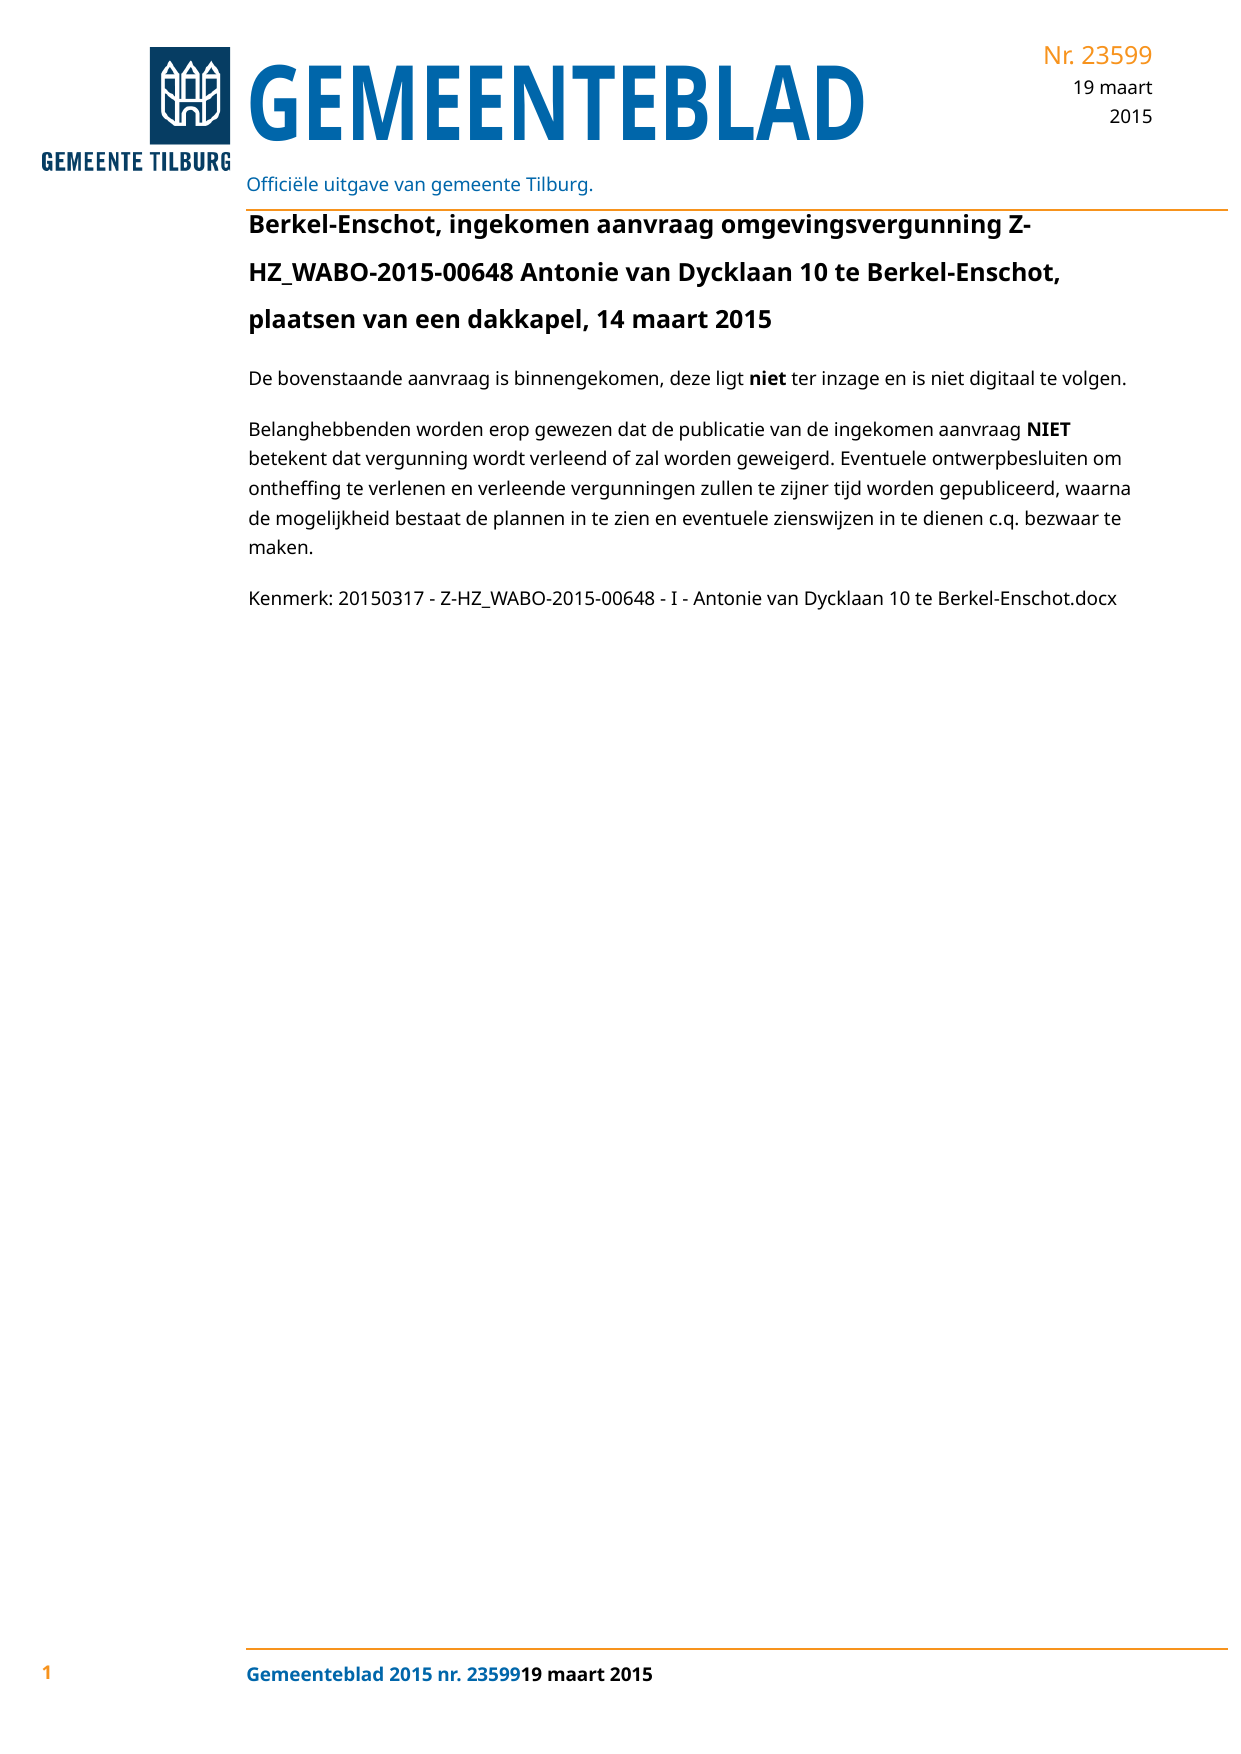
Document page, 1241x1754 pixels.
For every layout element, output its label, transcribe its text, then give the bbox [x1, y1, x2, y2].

text De bovenstaande aanvraag is binnengekomen, deze ligt niet ter inzage en is niet digitaal te volgen. [248, 366, 1152, 391]
picture [41, 47, 231, 172]
text Berkel-Enschot, ingekomen aanvraag omgevingsvergunning Z-HZ_WABO-2015-00648 Antonie van Dycklaan 10 te Berkel-Enschot, plaatsen van een dakkapel, 14 maart 2015 [248, 211, 1152, 336]
text Kenmerk: 20150317 - Z-HZ_WABO-2015-00648 - I - Antonie van Dycklaan 10 te Berkel-Enschot.docx [248, 585, 1152, 610]
text Belanghebbenden worden erop gewezen dat de publicatie van de ingekomen aanvraag NIET betekent dat vergunning wordt verleend of zal worden geweigerd. Eventuele ontwerpbesluiten om ontheffing te verlenen en verleende vergunningen zullen te zijner tijd worden gepubliceerd, waarna de mogelijkheid bestaat de plannen in te zien en eventuele zienswijzen in te dienen c.q. bezwaar te maken. [248, 416, 1152, 560]
